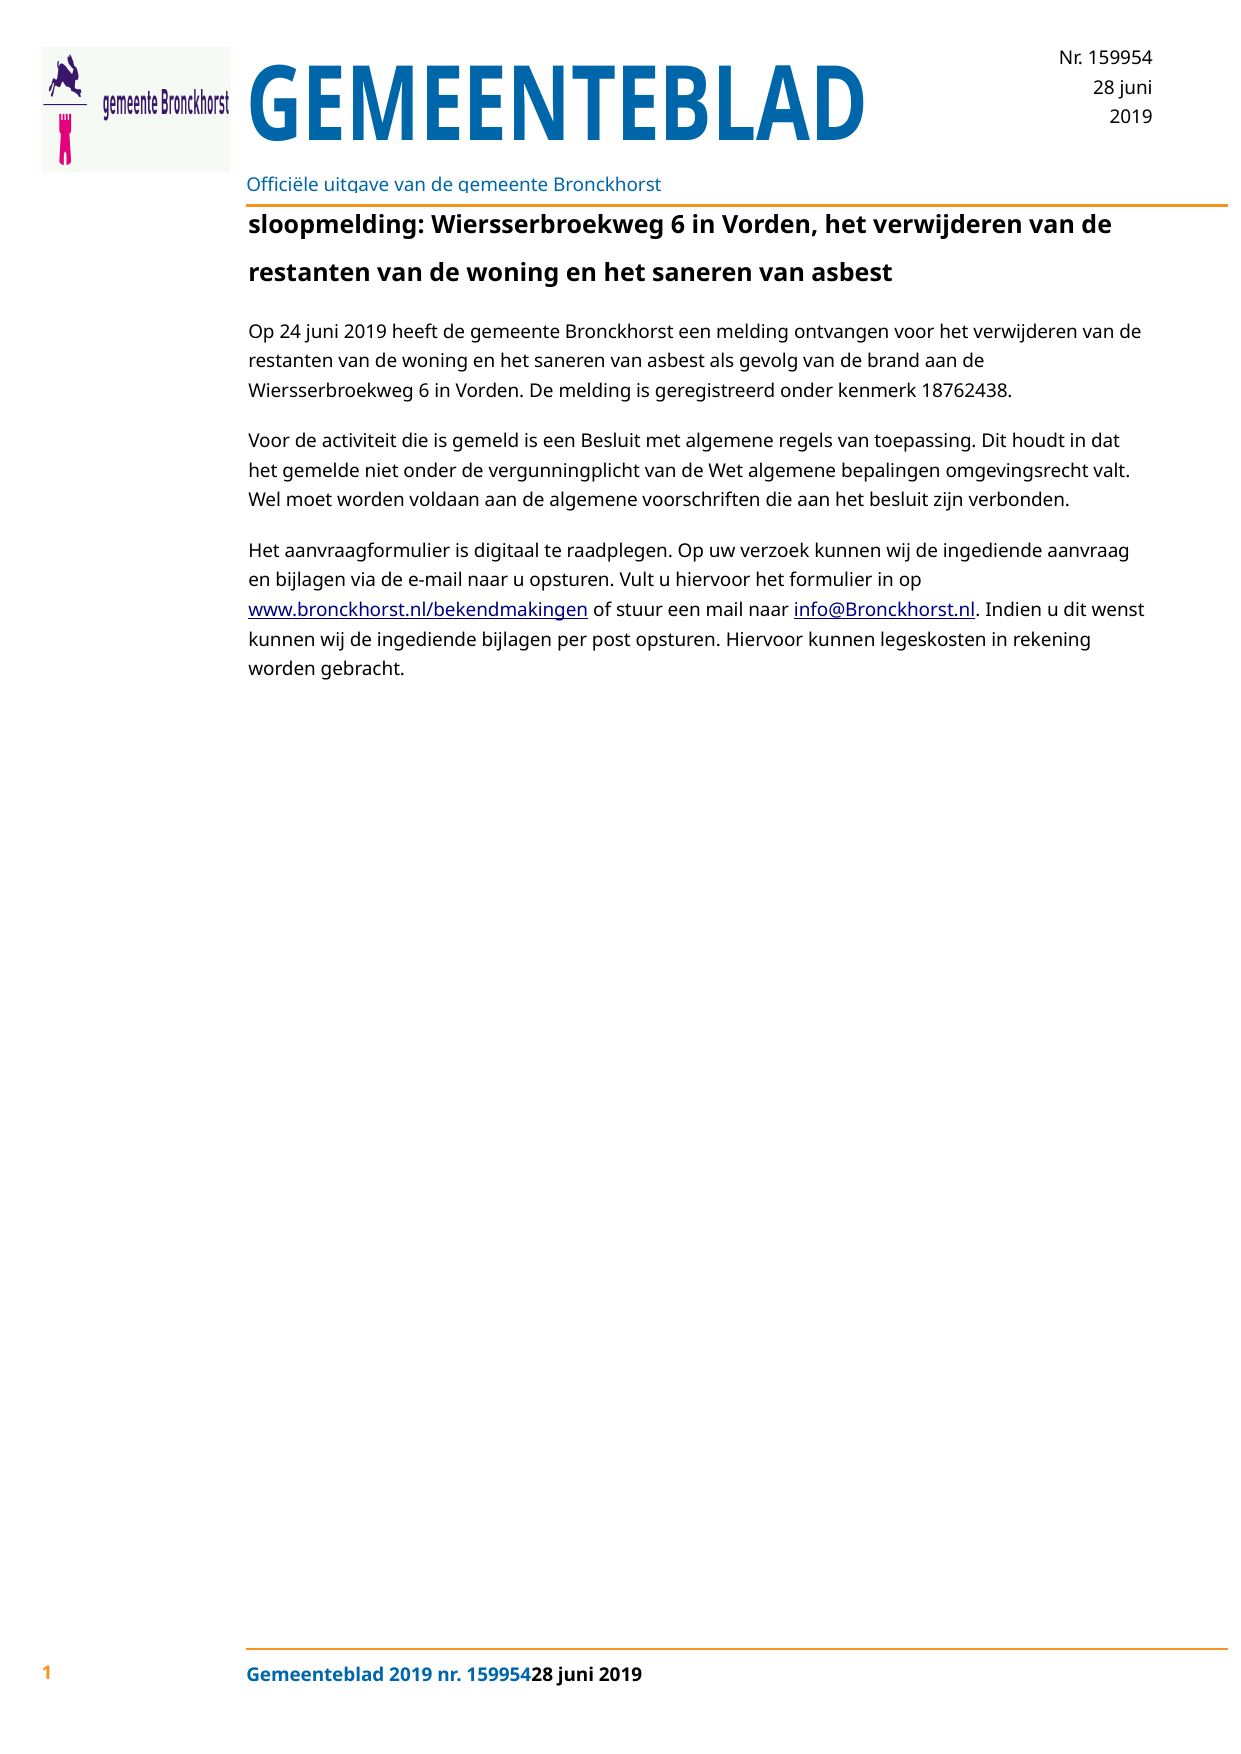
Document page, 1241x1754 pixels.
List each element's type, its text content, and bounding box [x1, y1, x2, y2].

text Op 24 juni 2019 heeft de gemeente Bronckhorst een melding ontvangen voor het verwijderen van de restanten van de woning en het saneren van asbest als gevolg van de brand aan de Wiersserbroekweg 6 in Vorden. De melding is geregistreerd onder kenmerk 18762438. [248, 318, 1152, 403]
picture [41, 47, 231, 172]
text Voor de activiteit die is gemeld is een Besluit met algemene regels van toepassing. Dit houdt in dat het gemelde niet onder de vergunningplicht van de Wet algemene bepalingen omgevingsrecht valt. Wel moet worden voldaan aan de algemene voorschriften die aan het besluit zijn verbonden. [248, 427, 1152, 512]
text Het aanvraagformulier is digitaal te raadplegen. Op uw verzoek kunnen wij de ingediende aanvraag en bijlagen via de e-mail naar u opsturen. Vult u hiervoor het formulier in op www.bronckhorst.nl/bekendmakingen of stuur een mail naar info@Bronckhorst.nl. Indien u dit wenst kunnen wij de ingediende bijlagen per post opsturen. Hiervoor kunnen legeskosten in rekening worden gebracht. [248, 537, 1152, 681]
text sloopmelding: Wiersserbroekweg 6 in Vorden, het verwijderen van de restanten van de woning en het saneren van asbest [248, 207, 1152, 288]
